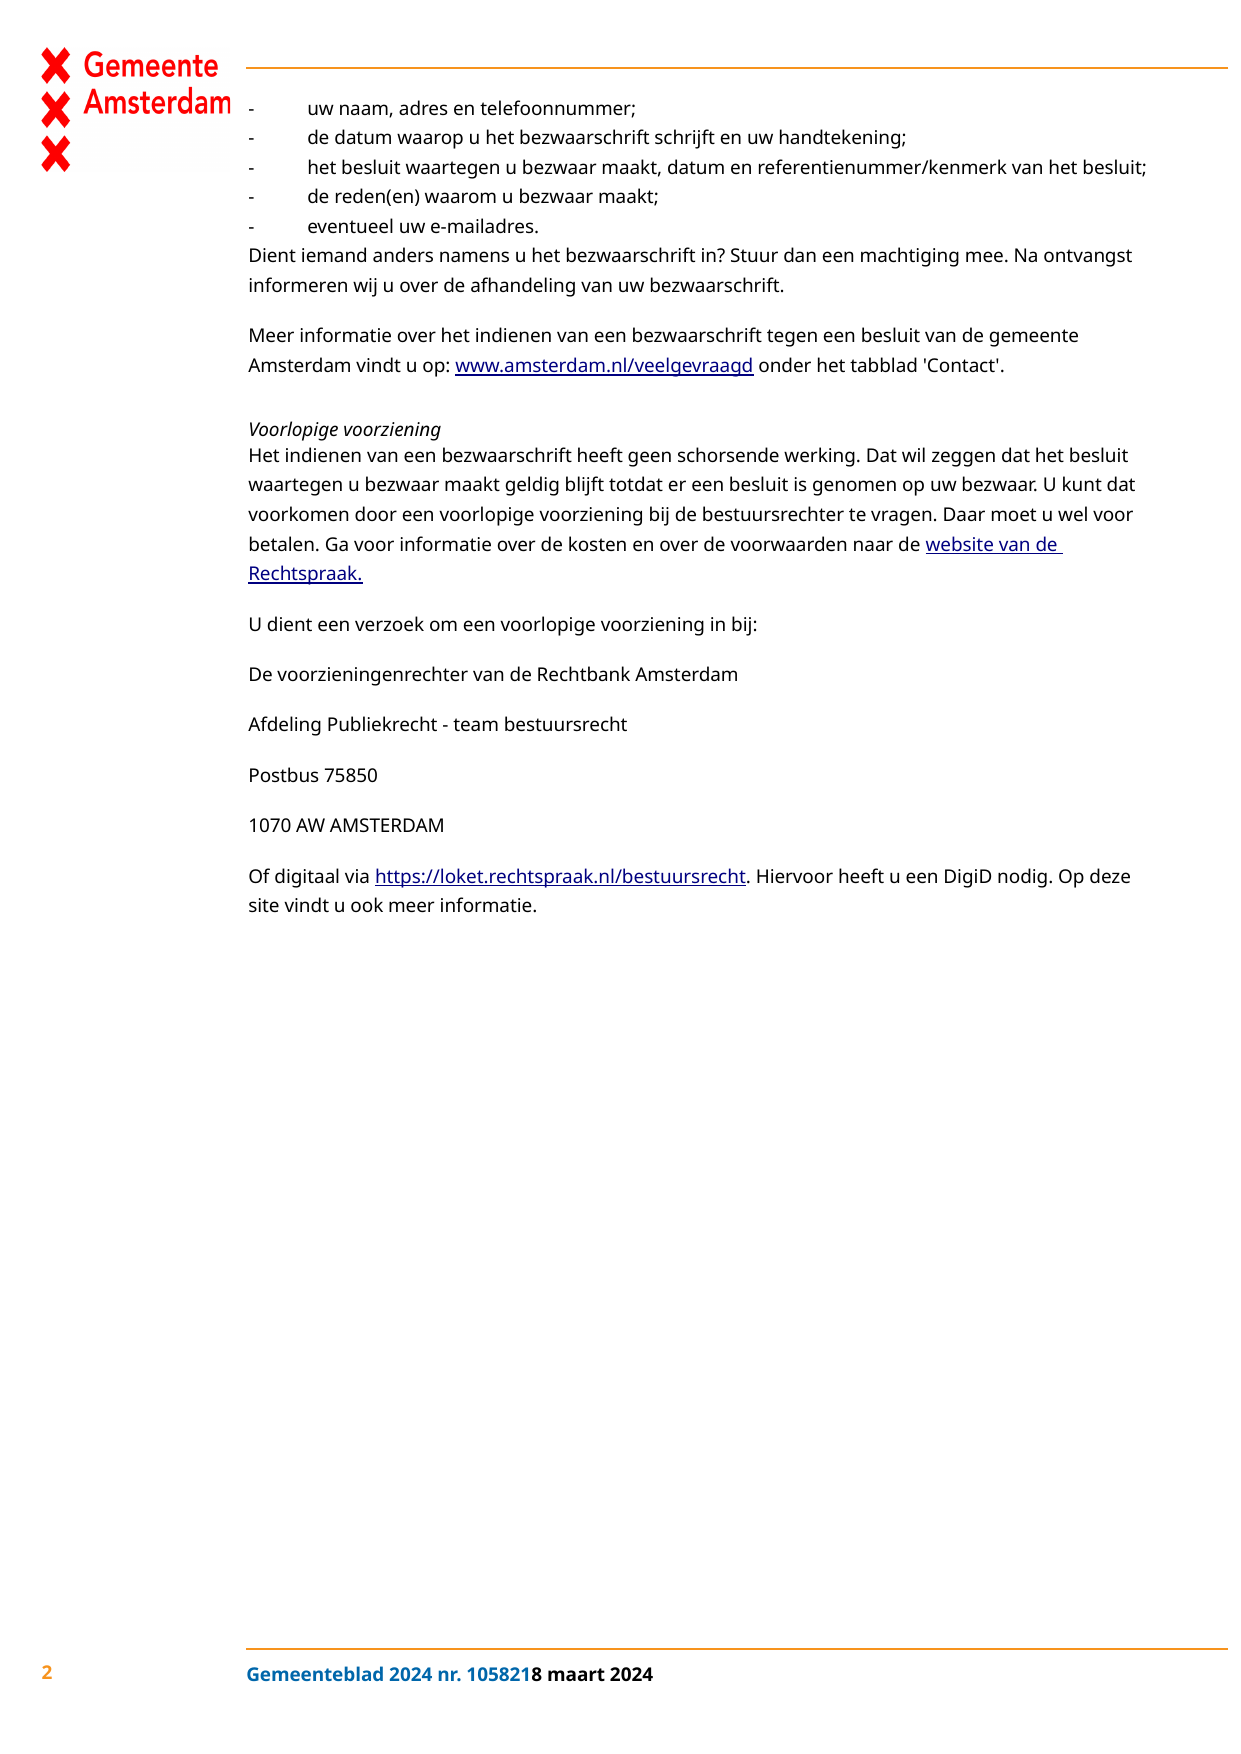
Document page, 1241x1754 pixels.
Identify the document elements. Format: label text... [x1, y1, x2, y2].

list de datum waarop u het bezwaarschrift schrijft en uw handtekening; [248, 124, 1152, 150]
text Of digitaal via https://loket.rechtspraak.nl/bestuursrecht. Hiervoor heeft u een DigiD nodig. Op deze site vindt u ook meer informatie. [248, 863, 1152, 918]
text Voorlopige voorziening [248, 416, 1152, 442]
text Postbus 75850 [248, 762, 1152, 788]
text Het indienen van een bezwaarschrift heeft geen schorsende werking. Dat wil zeggen dat het besluit waartegen u bezwaar maakt geldig blijft totdat er een besluit is genomen op uw bezwaar. U kunt dat voorkomen door een voorlopige voorziening bij de bestuursrechter te vragen. Daar moet u wel voor betalen. Ga voor informatie over de kosten en over de voorwaarden naar de website van de Rechtspraak. [248, 442, 1152, 586]
list het besluit waartegen u bezwaar maakt, datum en referentienummer/kenmerk van het besluit; [248, 154, 1152, 180]
list de reden(en) waarom u bezwaar maakt; [248, 183, 1152, 209]
text Dient iemand anders namens u het bezwaarschrift in? Stuur dan een machtiging mee. Na ontvangst informeren wij u over de afhandeling van uw bezwaarschrift. [248, 243, 1152, 298]
picture [41, 47, 231, 172]
text Afdeling Publiekrecht - team bestuursrecht [248, 712, 1152, 737]
list eventueel uw e-mailadres. [248, 213, 1152, 239]
text 1070 AW AMSTERDAM [248, 812, 1152, 838]
text U dient een verzoek om een voorlopige voorziening in bij: [248, 611, 1152, 636]
list uw naam, adres en telefoonnummer; [248, 95, 1152, 121]
text Meer informatie over het indienen van een bezwaarschrift tegen een besluit van de gemeente Amsterdam vindt u op: www.amsterdam.nl/veelgevraagd onder het tabblad 'Contact'. [248, 323, 1152, 378]
text De voorzieningenrechter van de Rechtbank Amsterdam [248, 661, 1152, 687]
